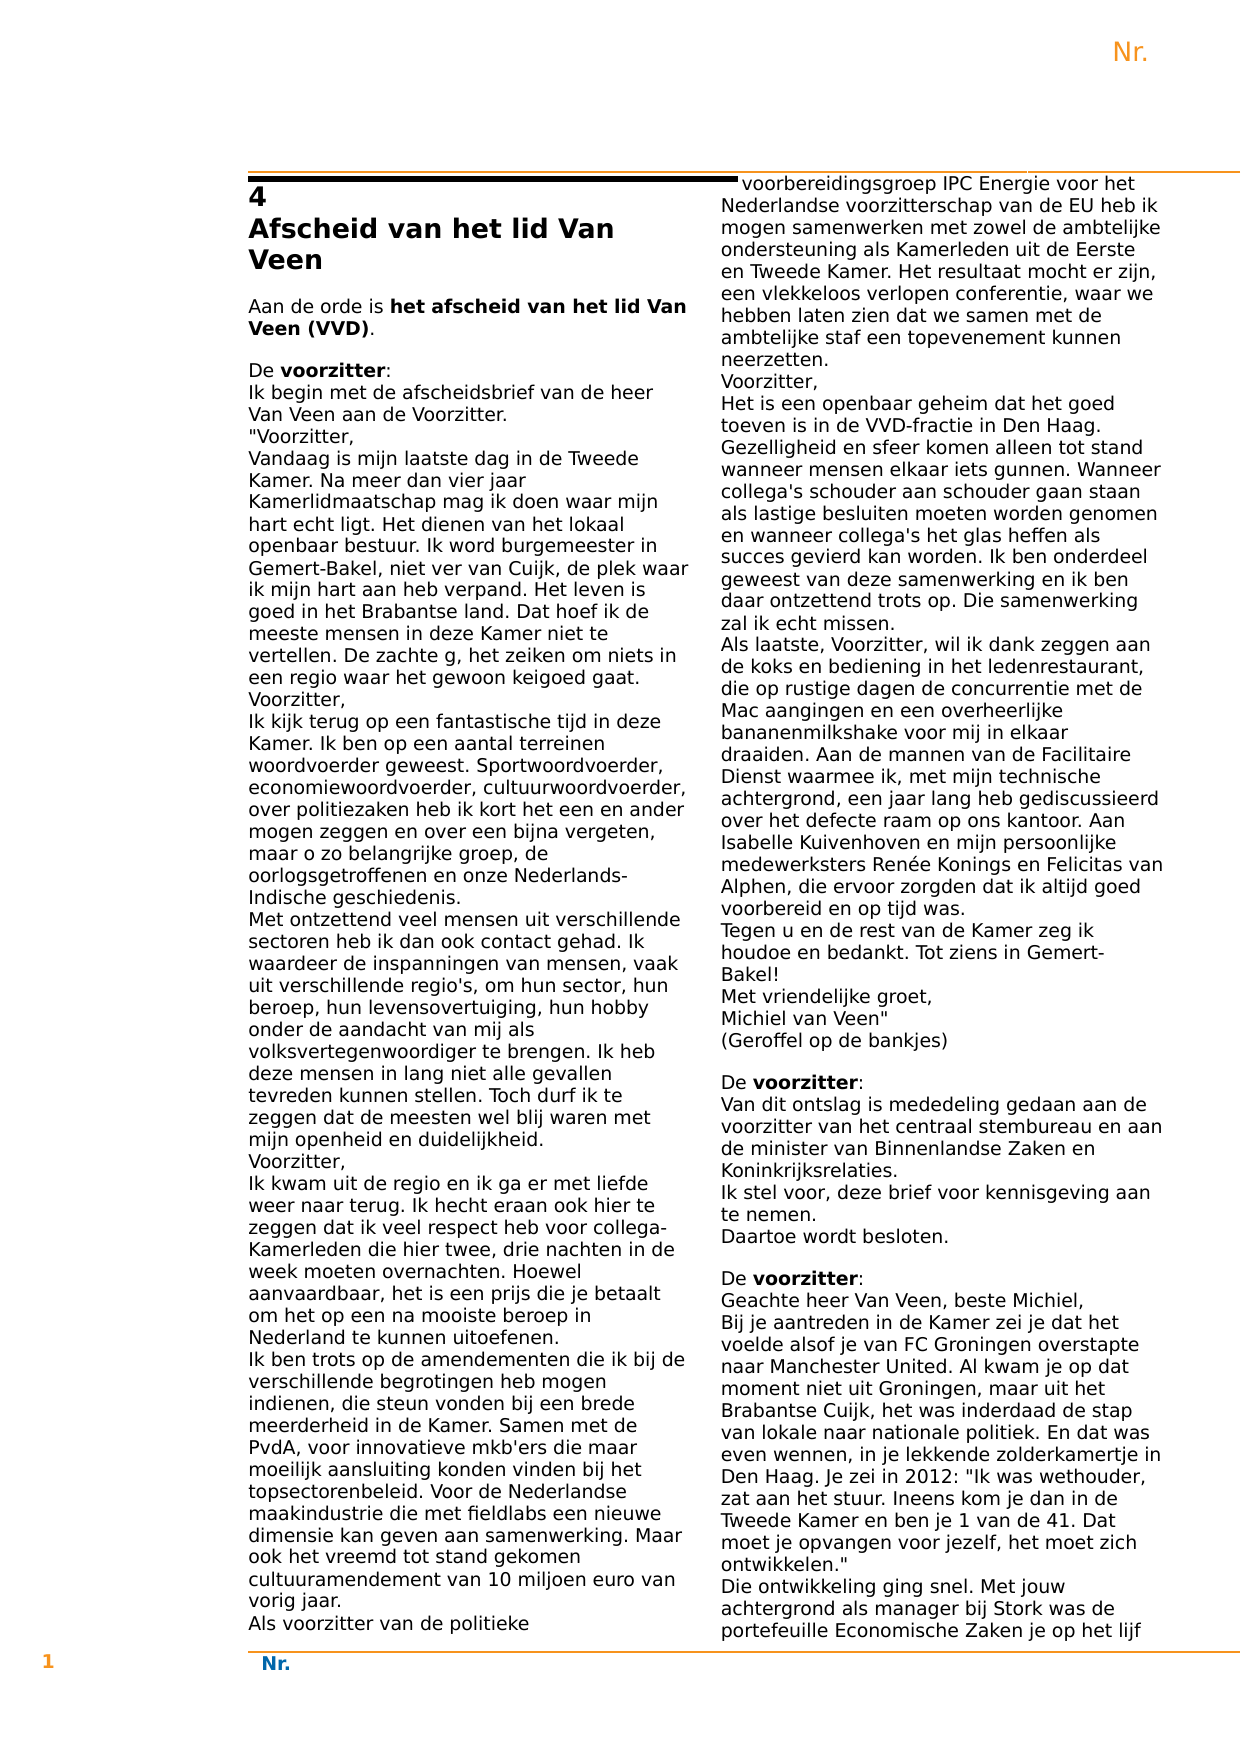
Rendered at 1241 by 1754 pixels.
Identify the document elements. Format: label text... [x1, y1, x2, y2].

text Die ontwikkeling ging snel. Met jouw achtergrond als manager bij Stork was de portefeuille Economische Zaken je op het lijf [721, 1576, 1163, 1641]
text Bij je aantreden in de Kamer zei je dat het voelde alsof je van FC Groningen overstapte naar Manchester United. Al kwam je op dat moment niet uit Groningen, maar uit het Brabantse Cuijk, het was inderdaad de stap van lokale naar nationale politiek. En dat was even wennen, in je lekkende zolderkamertje in Den Haag. Je zei in 2012: "Ik was wethouder, zat aan het stuur. Ineens kom je dan in de Tweede Kamer en ben je 1 van de 41. Dat moet je opvangen voor jezelf, het moet zich ontwikkelen." [721, 1312, 1163, 1576]
text Michiel van Veen" [721, 1008, 1163, 1030]
text Ik kijk terug op een fantastische tijd in deze Kamer. Ik ben op een aantal terreinen woordvoerder geweest. Sportwoordvoerder, economiewoordvoerder, cultuurwoordvoerder, over politiezaken heb ik kort het een en ander mogen zeggen en over een bijna vergeten, maar o zo belangrijke groep, de oorlogsgetroffenen en onze Nederlands-Indische geschiedenis. [248, 711, 691, 909]
text Het is een openbaar geheim dat het goed toeven is in de VVD-fractie in Den Haag. Gezelligheid en sfeer komen alleen tot stand wanneer mensen elkaar iets gunnen. Wanneer collega's schouder aan schouder gaan staan als lastige besluiten moeten worden genomen en wanneer collega's het glas heffen als succes gevierd kan worden. Ik ben onderdeel geweest van deze samenwerking en ik ben daar ontzettend trots op. Die samenwerking zal ik echt missen. [721, 393, 1163, 634]
text Daartoe wordt besloten. [721, 1226, 1163, 1248]
text Voorzitter, [248, 1151, 691, 1173]
title 4 Afscheid van het lid Van Veen [248, 182, 691, 276]
text voorbereidingsgroep IPC Energie voor het Nederlandse voorzitterschap van de EU heb ik mogen samenwerken met zowel de ambtelijke ondersteuning als Kamerleden uit de Eerste en Tweede Kamer. Het resultaat mocht er zijn, een vlekkeloos verlopen conferentie, waar we hebben laten zien dat we samen met de ambtelijke staf een topevenement kunnen neerzetten. [721, 173, 1163, 371]
text (Geroffel op de bankjes) [721, 1030, 1163, 1052]
text De voorzitter: [248, 359, 691, 382]
text Aan de orde is het afscheid van het lid Van Veen (VVD). [248, 296, 691, 339]
text Vandaag is mijn laatste dag in de Tweede Kamer. Na meer dan vier jaar Kamerlidmaatschap mag ik doen waar mijn hart echt ligt. Het dienen van het lokaal openbaar bestuur. Ik word burgemeester in Gemert-Bakel, niet ver van Cuijk, de plek waar ik mijn hart aan heb verpand. Het leven is goed in het Brabantse land. Dat hoef ik de meeste mensen in deze Kamer niet te vertellen. De zachte g, het zeiken om niets in een regio waar het gewoon keigoed gaat. [248, 447, 691, 689]
text "Voorzitter, [248, 426, 691, 447]
text Voorzitter, [248, 689, 691, 711]
text Ik stel voor, deze brief voor kennisgeving aan te nemen. [721, 1182, 1163, 1226]
text Ik kwam uit de regio en ik ga er met liefde weer naar terug. Ik hecht eraan ook hier te zeggen dat ik veel respect heb voor collega-Kamerleden die hier twee, drie nachten in de week moeten overnachten. Hoewel aanvaardbaar, het is een prijs die je betaalt om het op een na mooiste beroep in Nederland te kunnen uitoefenen. [248, 1173, 691, 1349]
text Als voorzitter van de politieke [248, 1612, 691, 1634]
text Voorzitter, [721, 371, 1163, 393]
text Ik ben trots op de amendementen die ik bij de verschillende begrotingen heb mogen indienen, die steun vonden bij een brede meerderheid in de Kamer. Samen met de PvdA, voor innovatieve mkb'ers die maar moeilijk aansluiting konden vinden bij het topsectorenbeleid. Voor de Nederlandse maakindustrie die met fieldlabs een nieuwe dimensie kan geven aan samenwerking. Maar ook het vreemd tot stand gekomen cultuuramendement van 10 miljoen euro van vorig jaar. [248, 1349, 691, 1612]
text Van dit ontslag is mededeling gedaan aan de voorzitter van het centraal stembureau en aan de minister van Binnenlandse Zaken en Koninkrijksrelaties. [721, 1094, 1163, 1182]
text De voorzitter: [721, 1072, 1163, 1094]
text Tegen u en de rest van de Kamer zeg ik houdoe en bedankt. Tot ziens in Gemert-Bakel! [721, 920, 1163, 986]
text Ik begin met de afscheidsbrief van de heer Van Veen aan de Voorzitter. [248, 382, 691, 426]
text Met vriendelijke groet, [721, 986, 1163, 1008]
text Geachte heer Van Veen, beste Michiel, [721, 1290, 1163, 1312]
text De voorzitter: [721, 1268, 1163, 1290]
text Als laatste, Voorzitter, wil ik dank zeggen aan de koks en bediening in het ledenrestaurant, die op rustige dagen de concurrentie met de Mac aangingen en een overheerlijke bananenmilkshake voor mij in elkaar draaiden. Aan de mannen van de Facilitaire Dienst waarmee ik, met mijn technische achtergrond, een jaar lang heb gediscussieerd over het defecte raam op ons kantoor. Aan Isabelle Kuivenhoven en mijn persoonlijke medewerksters Renée Konings en Felicitas van Alphen, die ervoor zorgden dat ik altijd goed voorbereid en op tijd was. [721, 634, 1163, 920]
text Met ontzettend veel mensen uit verschillende sectoren heb ik dan ook contact gehad. Ik waardeer de inspanningen van mensen, vaak uit verschillende regio's, om hun sector, hun beroep, hun levensovertuiging, hun hobby onder de aandacht van mij als volksvertegenwoordiger te brengen. Ik heb deze mensen in lang niet alle gevallen tevreden kunnen stellen. Toch durf ik te zeggen dat de meesten wel blij waren met mijn openheid en duidelijkheid. [248, 909, 691, 1151]
